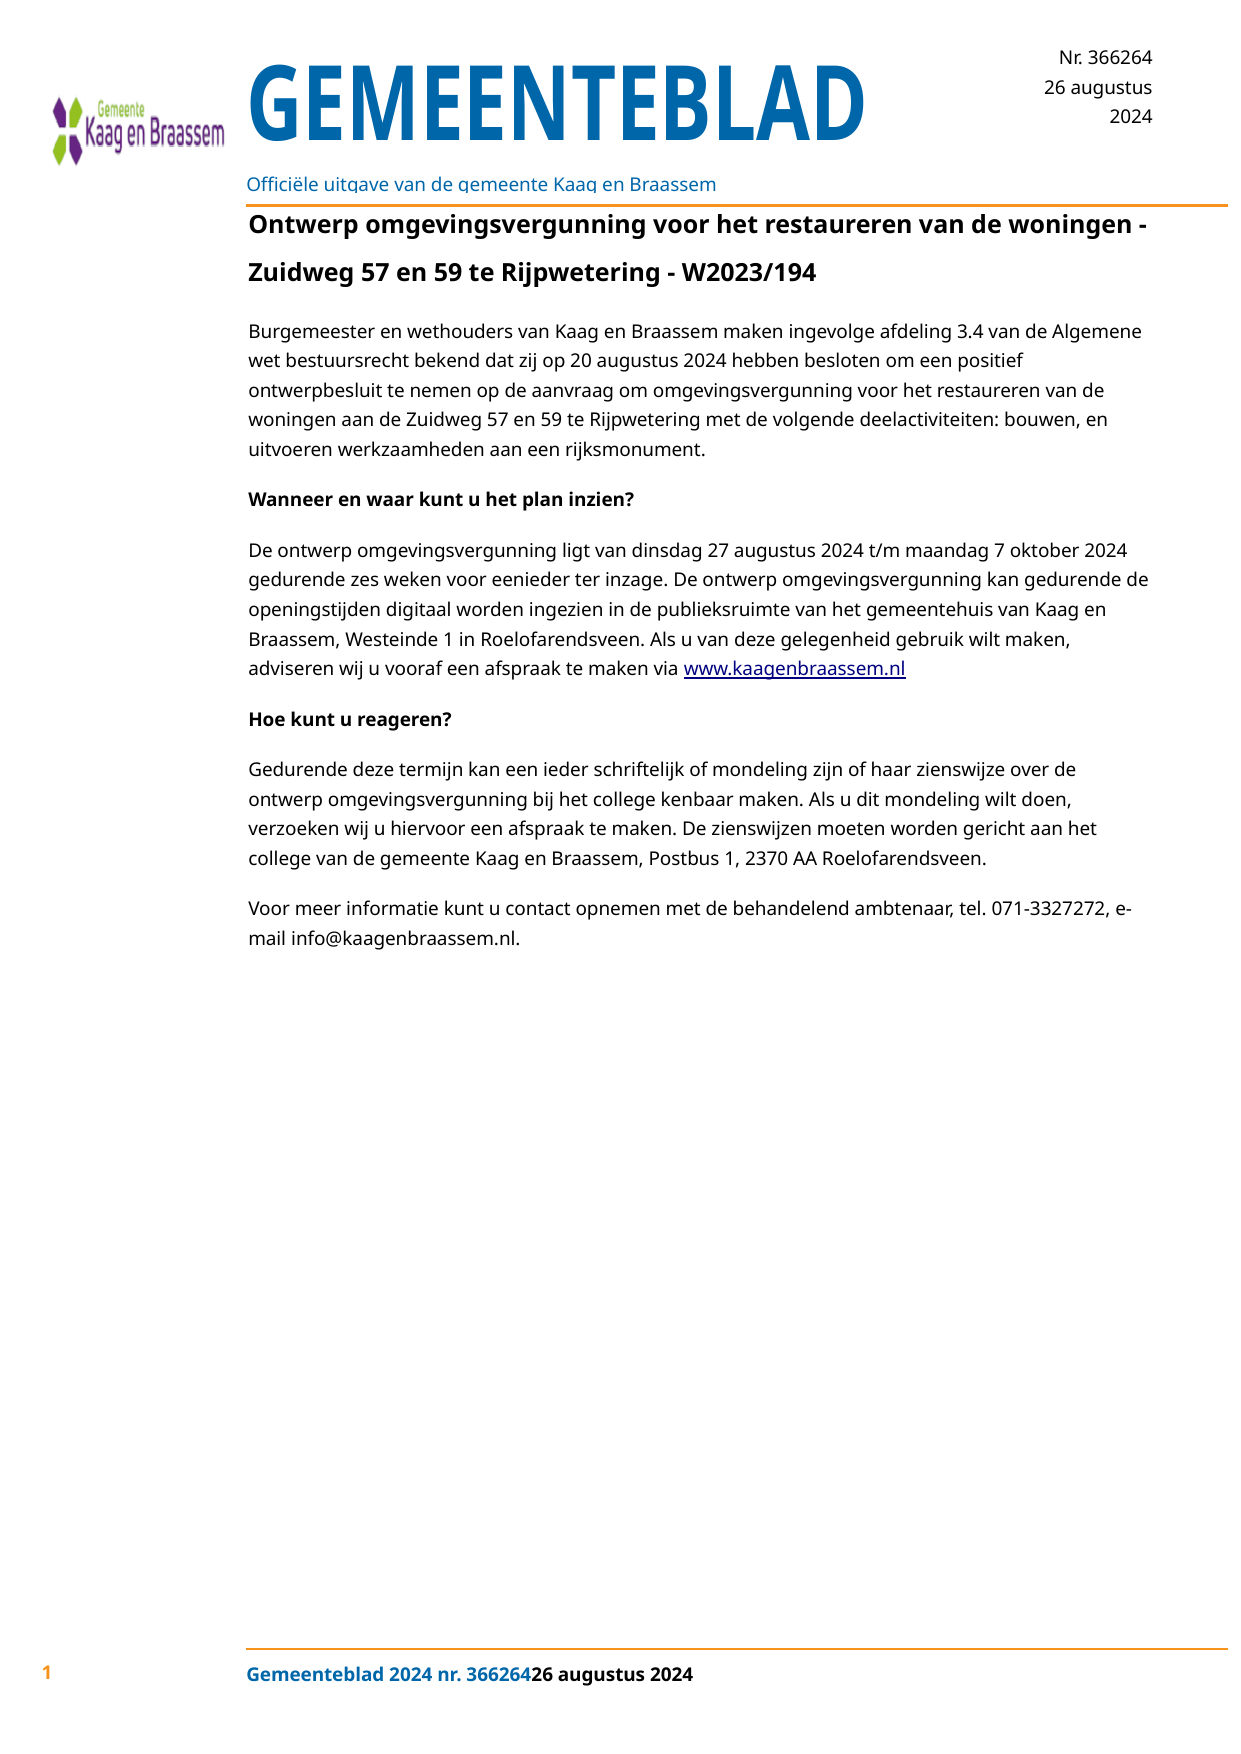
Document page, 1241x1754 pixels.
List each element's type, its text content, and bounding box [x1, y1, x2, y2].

text De ontwerp omgevingsvergunning ligt van dinsdag 27 augustus 2024 t/m maandag 7 oktober 2024 gedurende zes weken voor eenieder ter inzage. De ontwerp omgevingsvergunning kan gedurende de openingstijden digitaal worden ingezien in de publieksruimte van het gemeentehuis van Kaag en Braassem, Westeinde 1 in Roelofarendsveen. Als u van deze gelegenheid gebruik wilt maken, adviseren wij u vooraf een afspraak te maken via www.kaagenbraassem.nl [248, 537, 1152, 681]
picture [41, 47, 231, 172]
text Hoe kunt u reageren? [248, 706, 1152, 732]
text Ontwerp omgevingsvergunning voor het restaureren van de woningen - Zuidweg 57 en 59 te Rijpwetering - W2023/194 [248, 207, 1152, 288]
text Wanneer en waar kunt u het plan inzien? [248, 487, 1152, 512]
text Burgemeester en wethouders van Kaag en Braassem maken ingevolge afdeling 3.4 van de Algemene wet bestuursrecht bekend dat zij op 20 augustus 2024 hebben besloten om een positief ontwerpbesluit te nemen op de aanvraag om omgevingsvergunning voor het restaureren van de woningen aan de Zuidweg 57 en 59 te Rijpwetering met de volgende deelactiviteiten: bouwen, en uitvoeren werkzaamheden aan een rijksmonument. [248, 318, 1152, 462]
text Voor meer informatie kunt u contact opnemen met de behandelend ambtenaar, tel. 071-3327272, e-mail info@kaagenbraassem.nl. [248, 895, 1152, 951]
text Gedurende deze termijn kan een ieder schriftelijk of mondeling zijn of haar zienswijze over de ontwerp omgevingsvergunning bij het college kenbaar maken. Als u dit mondeling wilt doen, verzoeken wij u hiervoor een afspraak te maken. De zienswijzen moeten worden gericht aan het college van de gemeente Kaag en Braassem, Postbus 1, 2370 AA Roelofarendsveen. [248, 756, 1152, 871]
